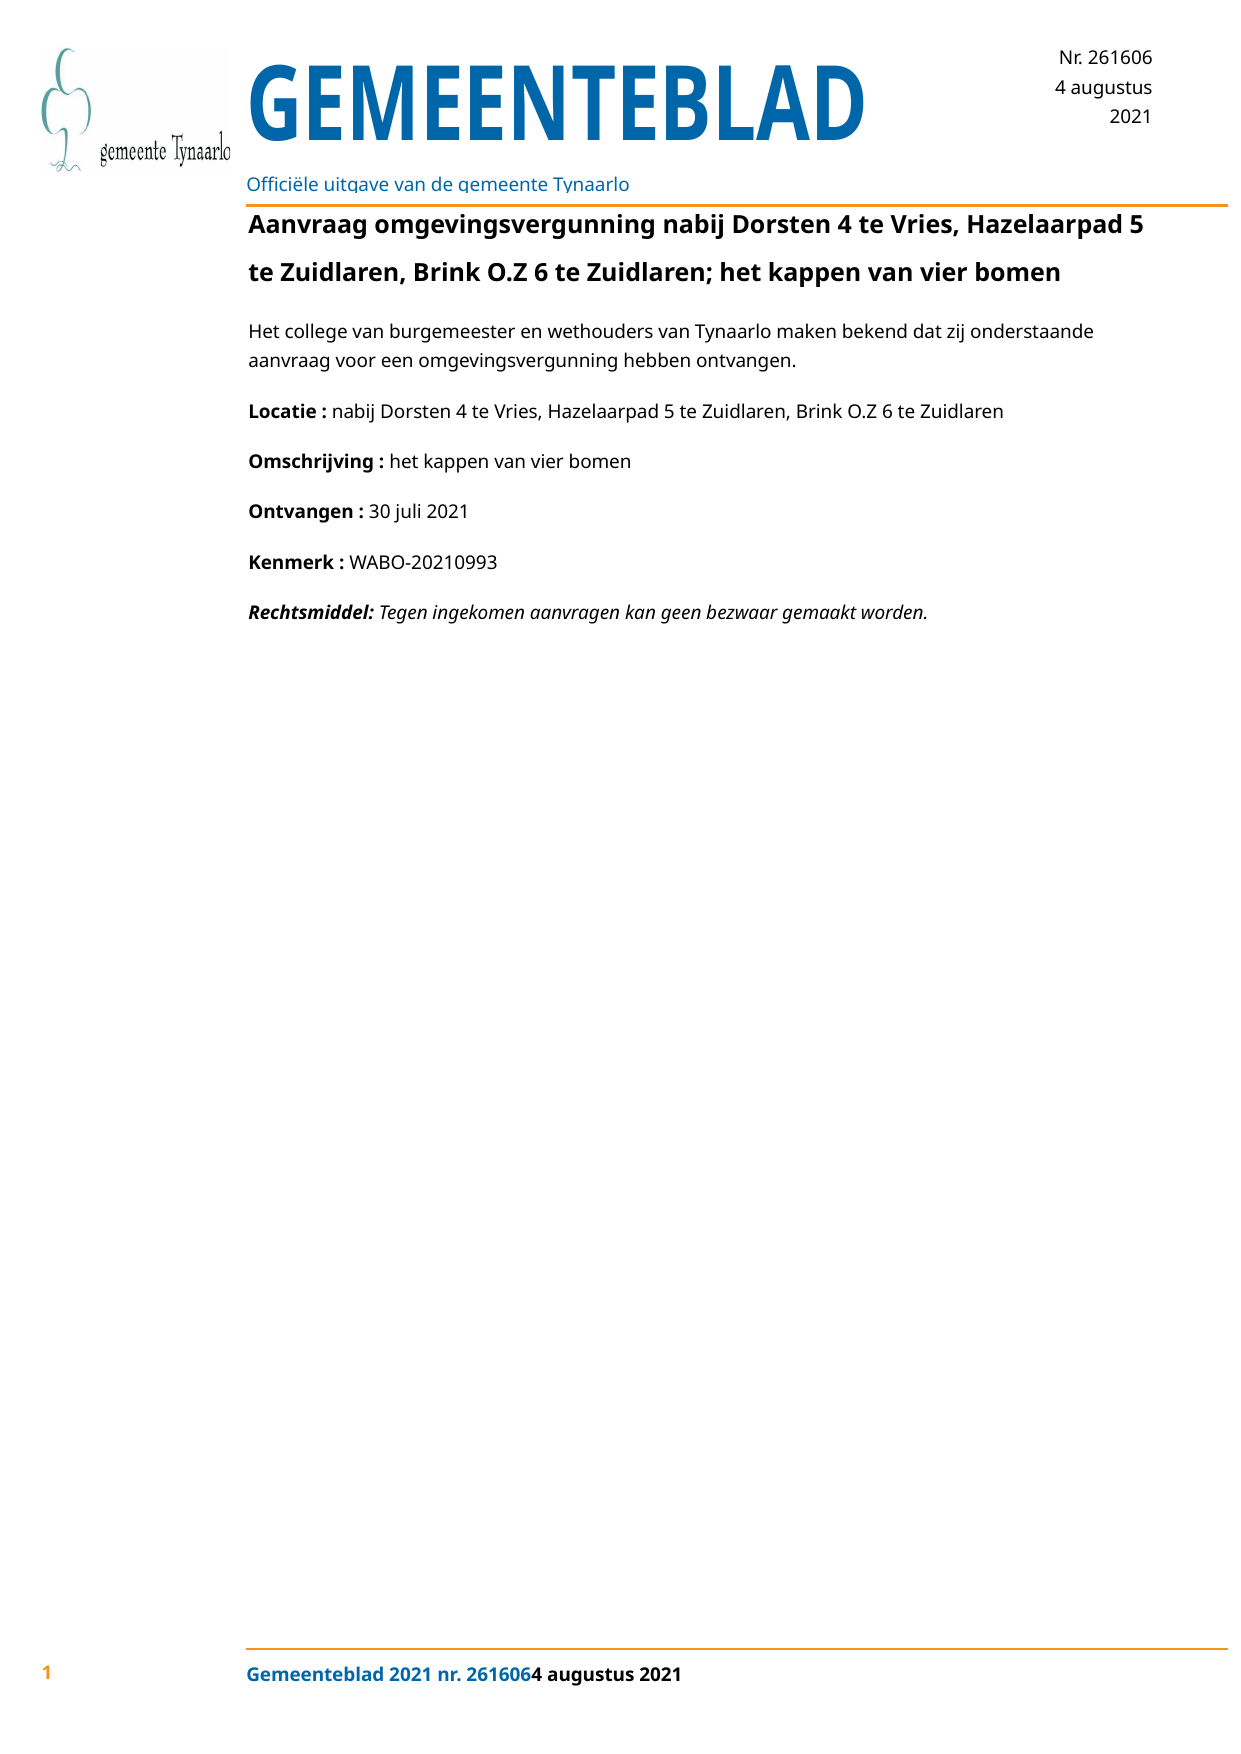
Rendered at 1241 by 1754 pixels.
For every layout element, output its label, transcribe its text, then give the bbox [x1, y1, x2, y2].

text Rechtsmiddel: Tegen ingekomen aanvragen kan geen bezwaar gemaakt worden. [248, 599, 1152, 625]
text Omschrijving : het kappen van vier bomen [248, 448, 1152, 474]
text Kenmerk : WABO-20210993 [248, 549, 1152, 575]
text Locatie : nabij Dorsten 4 te Vries, Hazelaarpad 5 te Zuidlaren, Brink O.Z 6 te Zuidlaren [248, 398, 1152, 424]
text Ontvangen : 30 juli 2021 [248, 499, 1152, 524]
picture [41, 47, 231, 172]
text Aanvraag omgevingsvergunning nabij Dorsten 4 te Vries, Hazelaarpad 5 te Zuidlaren, Brink O.Z 6 te Zuidlaren; het kappen van vier bomen [248, 207, 1152, 288]
text Het college van burgemeester en wethouders van Tynaarlo maken bekend dat zij onderstaande aanvraag voor een omgevingsvergunning hebben ontvangen. [248, 318, 1152, 373]
